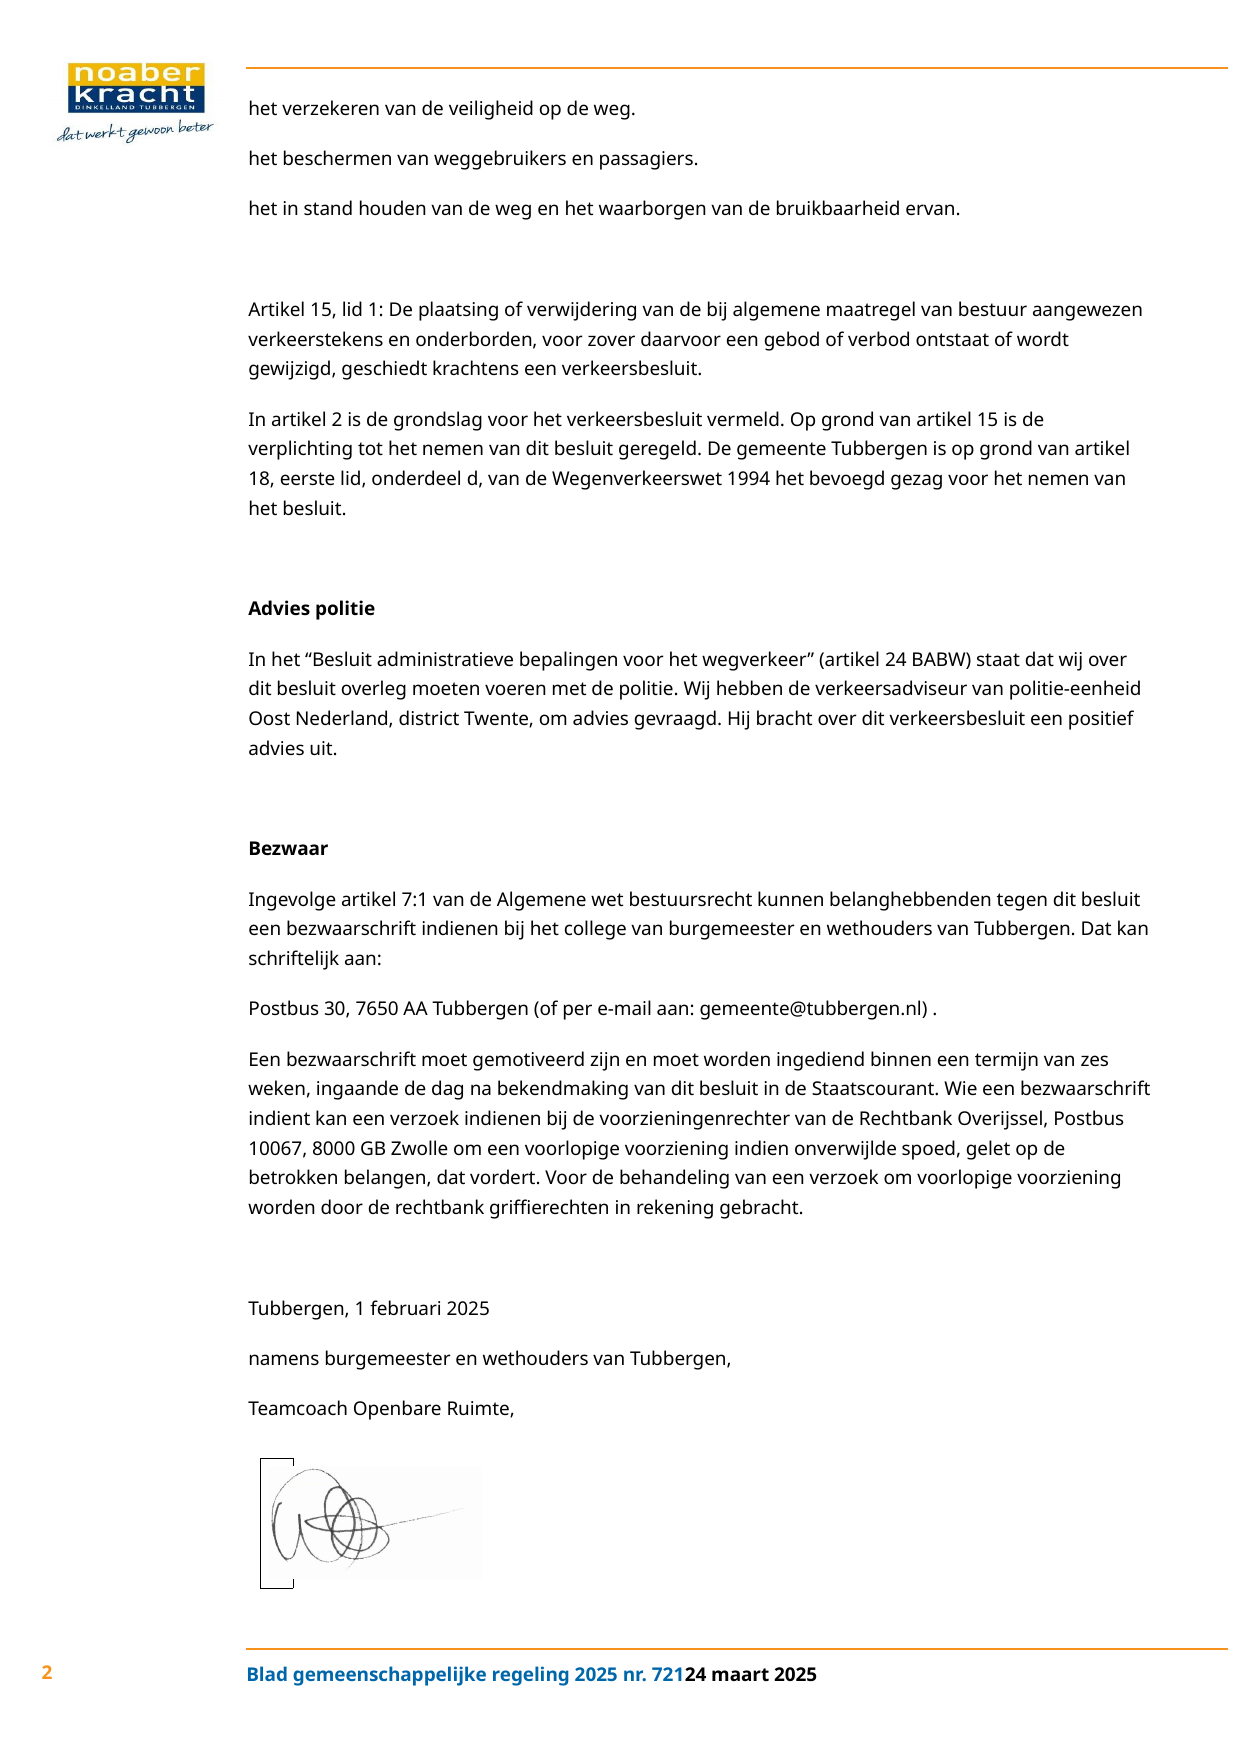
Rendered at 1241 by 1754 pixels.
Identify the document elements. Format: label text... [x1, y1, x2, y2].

text Advies politie [248, 596, 1152, 621]
text Teamcoach Openbare Ruimte, [248, 1396, 1152, 1421]
text Artikel 15, lid 1: De plaatsing of verwijdering van de bij algemene maatregel van bestuur aangewezen verkeerstekens en onderborden, voor zover daarvoor een gebod of verbod ontstaat of wordt gewijzigd, geschiedt krachtens een verkeersbesluit. [248, 296, 1152, 381]
text het verzekeren van de veiligheid op de weg. [248, 95, 1152, 121]
text In artikel 2 is de grondslag voor het verkeersbesluit vermeld. Op grond van artikel 15 is de verplichting tot het nemen van dit besluit geregeld. De gemeente Tubbergen is op grond van artikel 18, eerste lid, onderdeel d, van de Wegenverkeerswet 1994 het bevoegd gezag voor het nemen van het besluit. [248, 406, 1152, 521]
text Postbus 30, 7650 AA Tubbergen (of per e-mail aan: gemeente@tubbergen.nl) . [248, 996, 1152, 1021]
text het in stand houden van de weg en het waarborgen van de bruikbaarheid ervan. [248, 196, 1152, 221]
text Ingevolge artikel 7:1 van de Algemene wet bestuursrecht kunnen belanghebbenden tegen dit besluit een bezwaarschrift indienen bij het college van burgemeester en wethouders van Tubbergen. Dat kan schriftelijk aan: [248, 886, 1152, 971]
text het beschermen van weggebruikers en passagiers. [248, 145, 1152, 171]
text namens burgemeester en wethouders van Tubbergen, [248, 1345, 1152, 1371]
picture [41, 47, 231, 172]
text Tubbergen, 1 februari 2025 [248, 1295, 1152, 1321]
picture [268, 1466, 483, 1579]
text Bezwaar [248, 836, 1152, 861]
text Een bezwaarschrift moet gemotiveerd zijn en moet worden ingediend binnen een termijn van zes weken, ingaande de dag na bekendmaking van dit besluit in de Staatscourant. Wie een bezwaarschrift indient kan een verzoek indienen bij de voorzieningenrechter van de Rechtbank Overijssel, Postbus 10067, 8000 GB Zwolle om een voorlopige voorziening indien onverwijlde spoed, gelet op de betrokken belangen, dat vordert. Voor de behandeling van een verzoek om voorlopige voorziening worden door de rechtbank griffierechten in rekening gebracht. [248, 1046, 1152, 1220]
text In het “Besluit administratieve bepalingen voor het wegverkeer” (artikel 24 BABW) staat dat wij over dit besluit overleg moeten voeren met de politie. Wij hebben de verkeersadviseur van politie-eenheid Oost Nederland, district Twente, om advies gevraagd. Hij bracht over dit verkeersbesluit een positief advies uit. [248, 646, 1152, 761]
